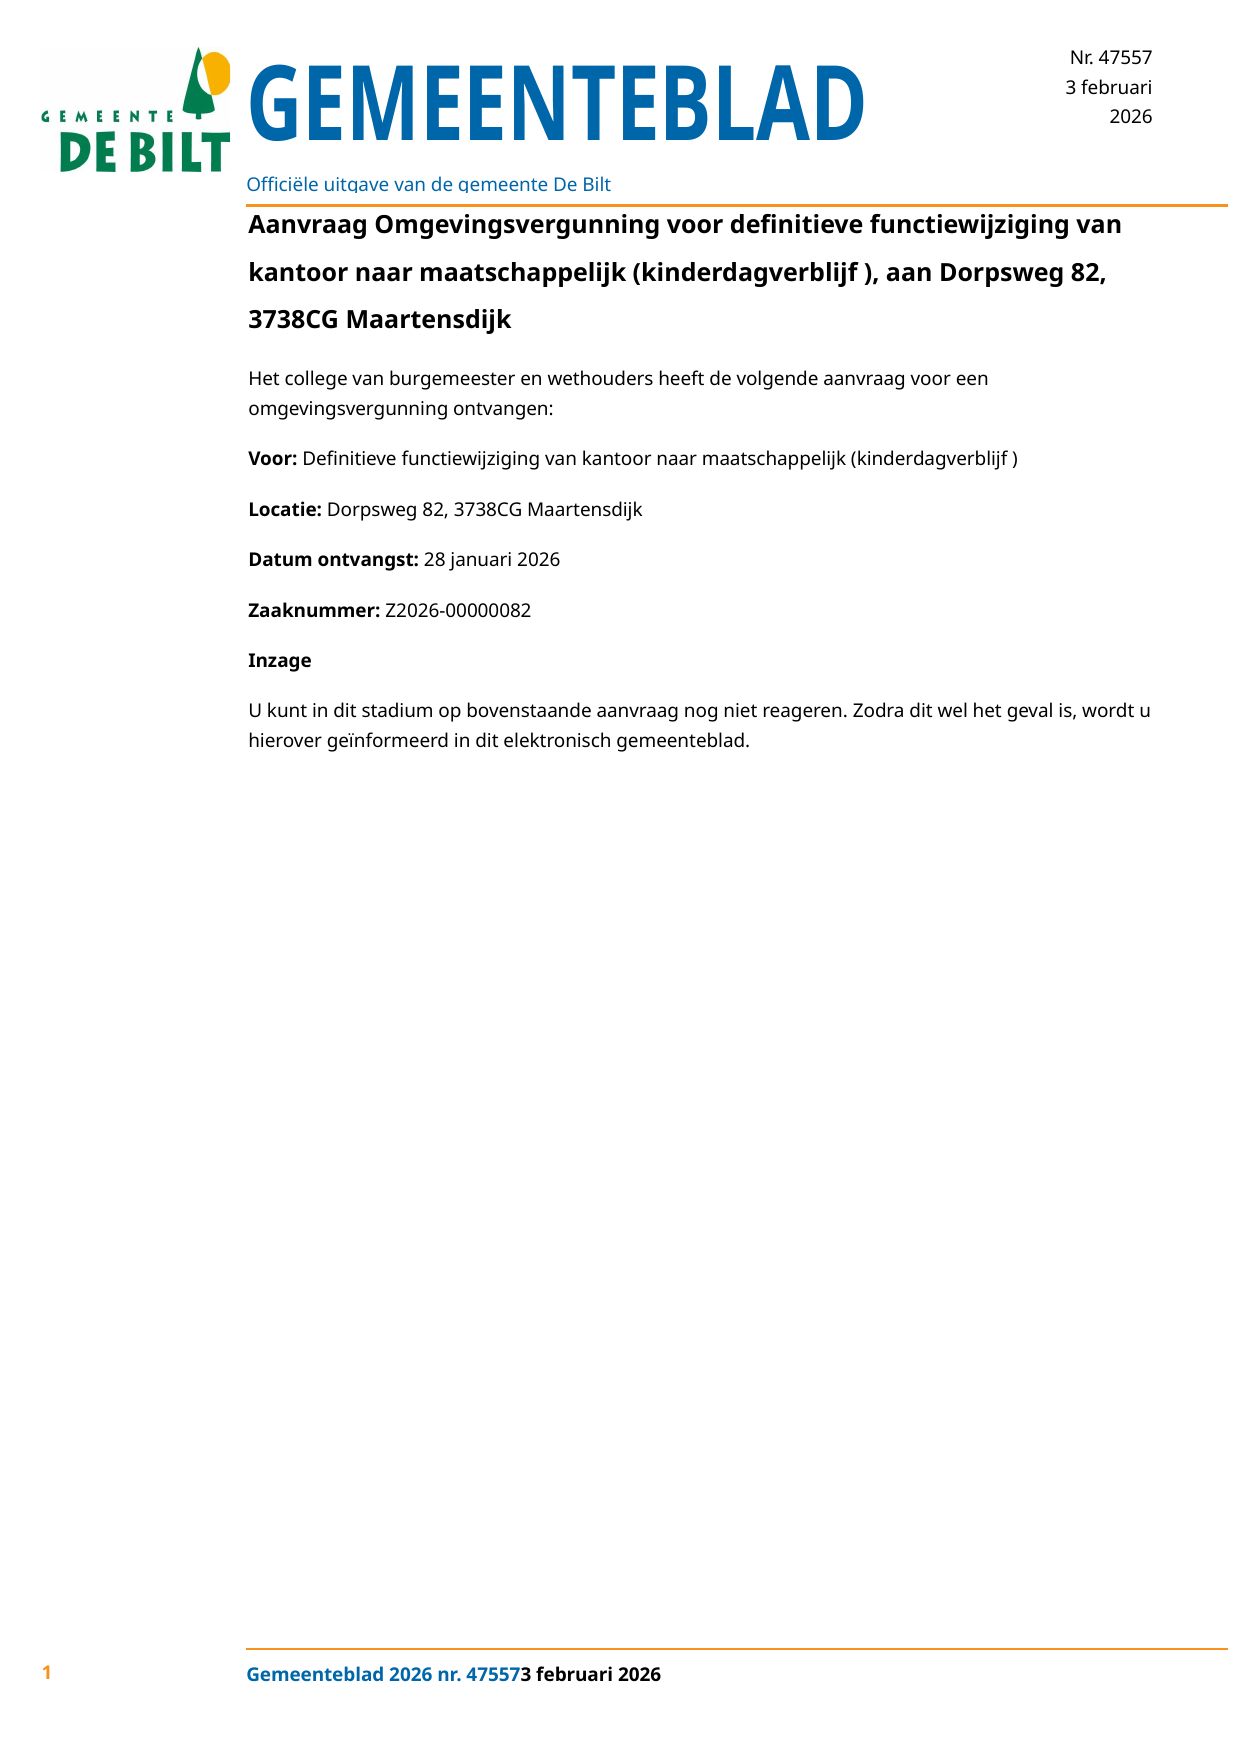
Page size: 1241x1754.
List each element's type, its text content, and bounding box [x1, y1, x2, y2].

text Inzage [248, 647, 1152, 673]
text Voor: Definitieve functiewijziging van kantoor naar maatschappelijk (kinderdagverblijf ) [248, 446, 1152, 471]
text Het college van burgemeester en wethouders heeft de volgende aanvraag voor een omgevingsvergunning ontvangen: [248, 366, 1152, 421]
text Datum ontvangst: 28 januari 2026 [248, 546, 1152, 572]
text Zaaknummer: Z2026-00000082 [248, 597, 1152, 622]
text U kunt in dit stadium op bovenstaande aanvraag nog niet reageren. Zodra dit wel het geval is, wordt u hierover geïnformeerd in dit elektronisch gemeenteblad. [248, 698, 1152, 753]
picture [41, 47, 231, 172]
text Locatie: Dorpsweg 82, 3738CG Maartensdijk [248, 496, 1152, 522]
text Aanvraag Omgevingsvergunning voor definitieve functiewijziging van kantoor naar maatschappelijk (kinderdagverblijf ), aan Dorpsweg 82, 3738CG Maartensdijk [248, 207, 1152, 336]
